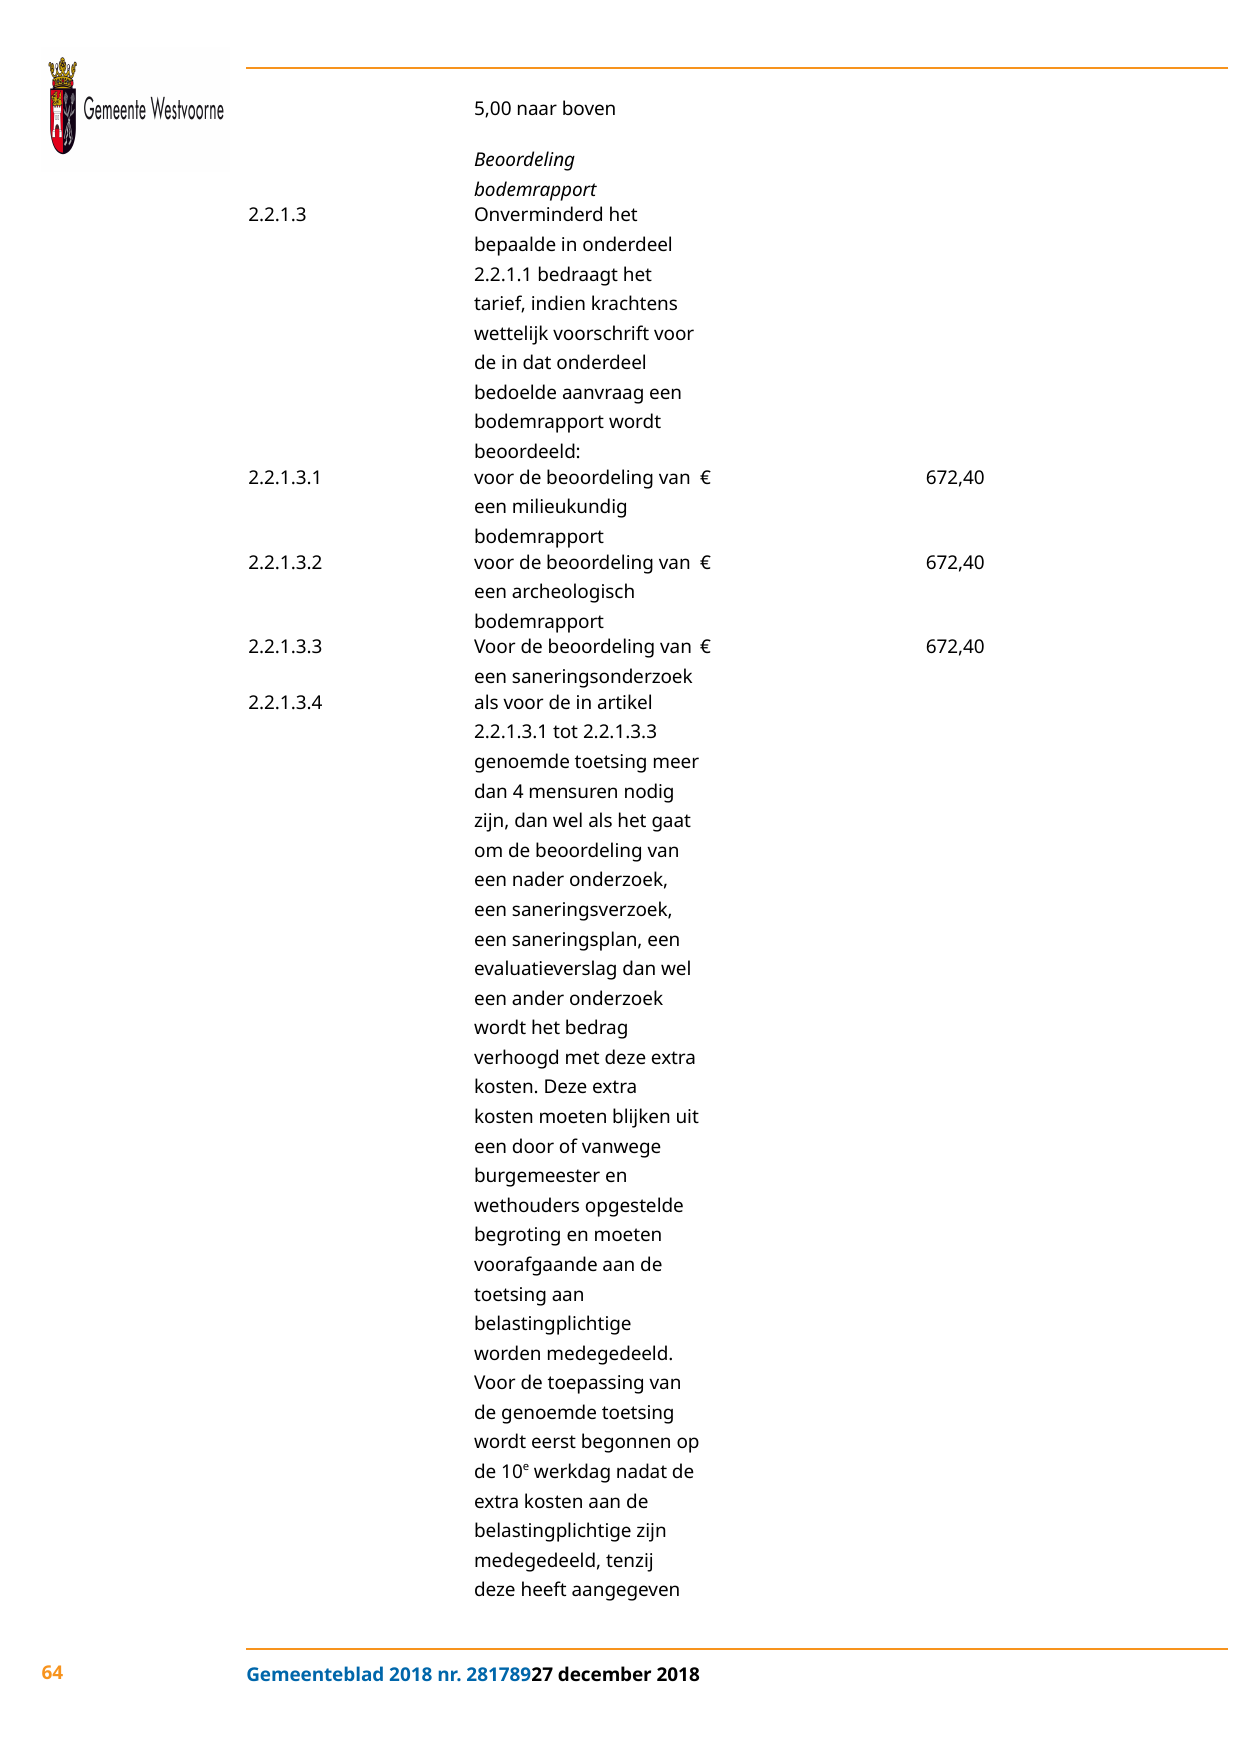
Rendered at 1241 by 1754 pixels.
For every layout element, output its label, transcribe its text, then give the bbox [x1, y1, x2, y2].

table_cell 672,40 [926, 549, 1152, 634]
table_cell Beoordeling bodemrapport [474, 146, 700, 202]
table_cell als voor de in artikel 2.2.1.3.1 tot 2.2.1.3.3 genoemde toetsing meer dan 4 mensuren nodig zijn, dan wel als het gaat om de beoordeling van een nader onderzoek, een saneringsverzoek, een saneringsplan, een evaluatieverslag dan wel een ander onderzoek wordt het bedrag verhoogd met deze extra kosten. Deze extra kosten moeten blijken uit een door of vanwege burgemeester en wethouders opgestelde begroting en moeten voorafgaande aan de toetsing aan belastingplichtige worden medegedeeld. Voor de toepassing van de genoemde toetsing wordt eerst begonnen op de 10e werkdag nadat de extra kosten aan de belastingplichtige zijn medegedeeld, tenzij deze heeft aangegeven [474, 689, 700, 1602]
table_cell Voor de beoordeling van een saneringsonderzoek [474, 634, 700, 689]
table_cell 2.2.1.3.3 [248, 634, 474, 689]
table_cell 2.2.1.3.1 [248, 464, 474, 549]
table_cell [926, 146, 1152, 202]
table_cell 672,40 [926, 634, 1152, 689]
table_cell [700, 121, 926, 146]
table_cell voor de beoordeling van een milieukundig bodemrapport [474, 464, 700, 549]
table_cell [926, 121, 1152, 146]
table_cell [926, 689, 1152, 1602]
table_cell voor de beoordeling van een archeologisch bodemrapport [474, 549, 700, 634]
table_cell 672,40 [926, 464, 1152, 549]
table_cell € [700, 549, 926, 634]
table_cell [926, 202, 1152, 464]
table_cell [248, 95, 474, 121]
table_cell 2.2.1.3.4 [248, 689, 474, 1602]
table_cell [700, 689, 926, 1602]
table_cell [700, 95, 926, 121]
table_cell Onverminderd het bepaalde in onderdeel 2.2.1.1 bedraagt het tarief, indien krachtens wettelijk voorschrift voor de in dat onderdeel bedoelde aanvraag een bodemrapport wordt beoordeeld: [474, 202, 700, 464]
table_cell € [700, 634, 926, 689]
table_cell 2.2.1.3.2 [248, 549, 474, 634]
table_cell [700, 146, 926, 202]
table_cell € [700, 464, 926, 549]
picture [41, 47, 231, 172]
table_cell [248, 146, 474, 202]
table_cell [474, 121, 700, 146]
table_cell 5,00 naar boven [474, 95, 700, 121]
table_cell [248, 121, 474, 146]
table_cell 2.2.1.3 [248, 202, 474, 464]
table_cell [926, 95, 1152, 121]
table_cell [700, 202, 926, 464]
